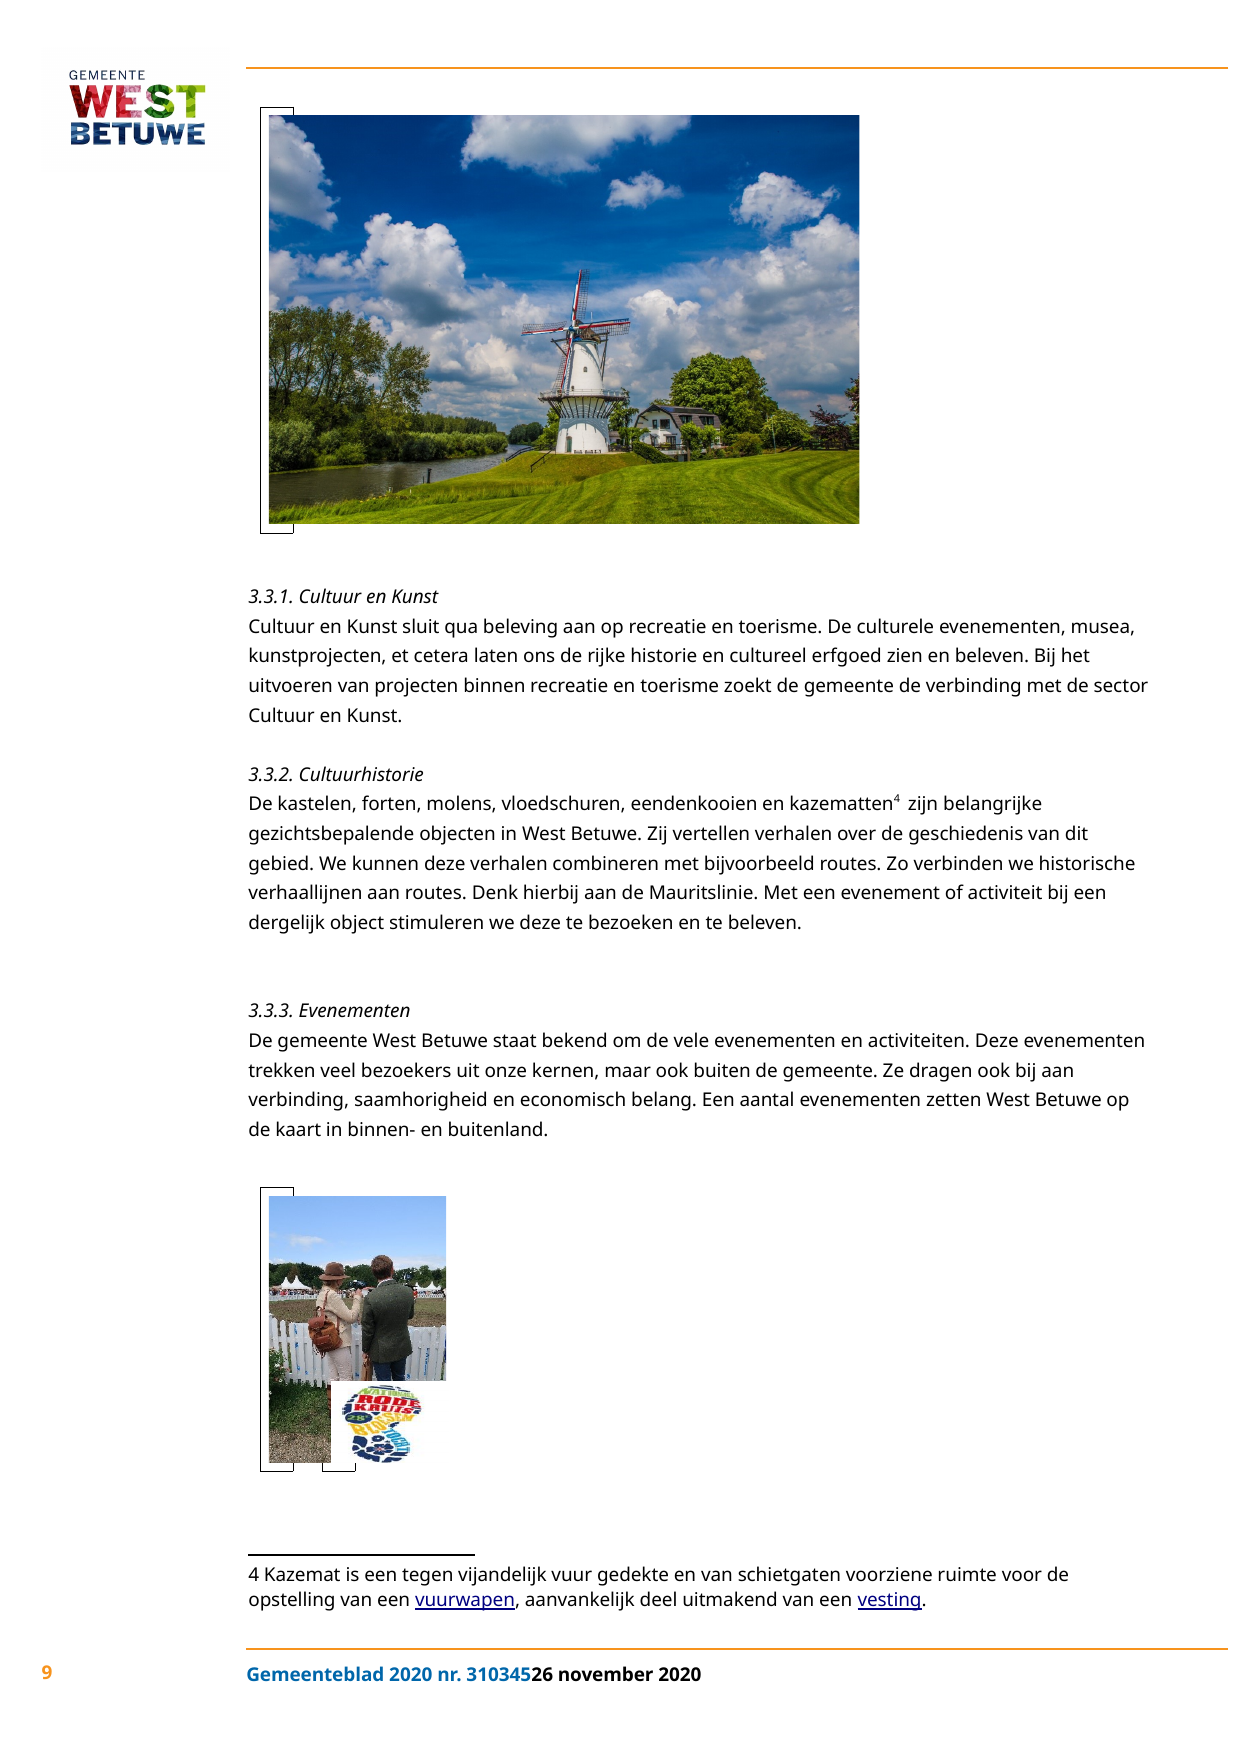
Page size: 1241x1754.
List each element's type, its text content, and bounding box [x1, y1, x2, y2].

picture [41, 47, 231, 172]
text 3.3.1. Cultuur en Kunst [248, 583, 1152, 609]
text De gemeente West Betuwe staat bekend om de vele evenementen en activiteiten. Deze evenementen trekken veel bezoekers uit onze kernen, maar ook buiten de gemeente. Ze dragen ook bij aan verbinding, saamhorigheid en economisch belang. Een aantal evenementen zetten West Betuwe op de kaart in binnen- en buitenland. [248, 1027, 1152, 1142]
text 3.3.3. Evenementen [248, 998, 1152, 1023]
picture [268, 1196, 449, 1463]
text Kazemat is een tegen vijandelijk vuur gedekte en van schietgaten voorziene ruimte voor de opstelling van een vuurwapen, aanvankelijk deel uitmakend van een vesting. [248, 1561, 1152, 1612]
text Cultuur en Kunst sluit qua beleving aan op recreatie en toerisme. De culturele evenementen, musea, kunstprojecten, et cetera laten ons de rijke historie en cultureel erfgoed zien en beleven. Bij het uitvoeren van projecten binnen recreatie en toerisme zoekt de gemeente de verbinding met de sector Cultuur en Kunst. [248, 613, 1152, 728]
text 3.3.2. Cultuurhistorie [248, 761, 1152, 787]
text De kastelen, forten, molens, vloedschuren, eendenkooien en kazematten zijn belangrijke gezichtsbepalende objecten in West Betuwe. Zij vertellen verhalen over de geschiedenis van dit gebied. We kunnen deze verhalen combineren met bijvoorbeeld routes. Zo verbinden we historische verhaallijnen aan routes. Denk hierbij aan de Mauritslinie. Met een evenement of activiteit bij een dergelijk object stimuleren we deze te bezoeken en te beleven. [248, 791, 1152, 935]
picture [268, 115, 860, 524]
